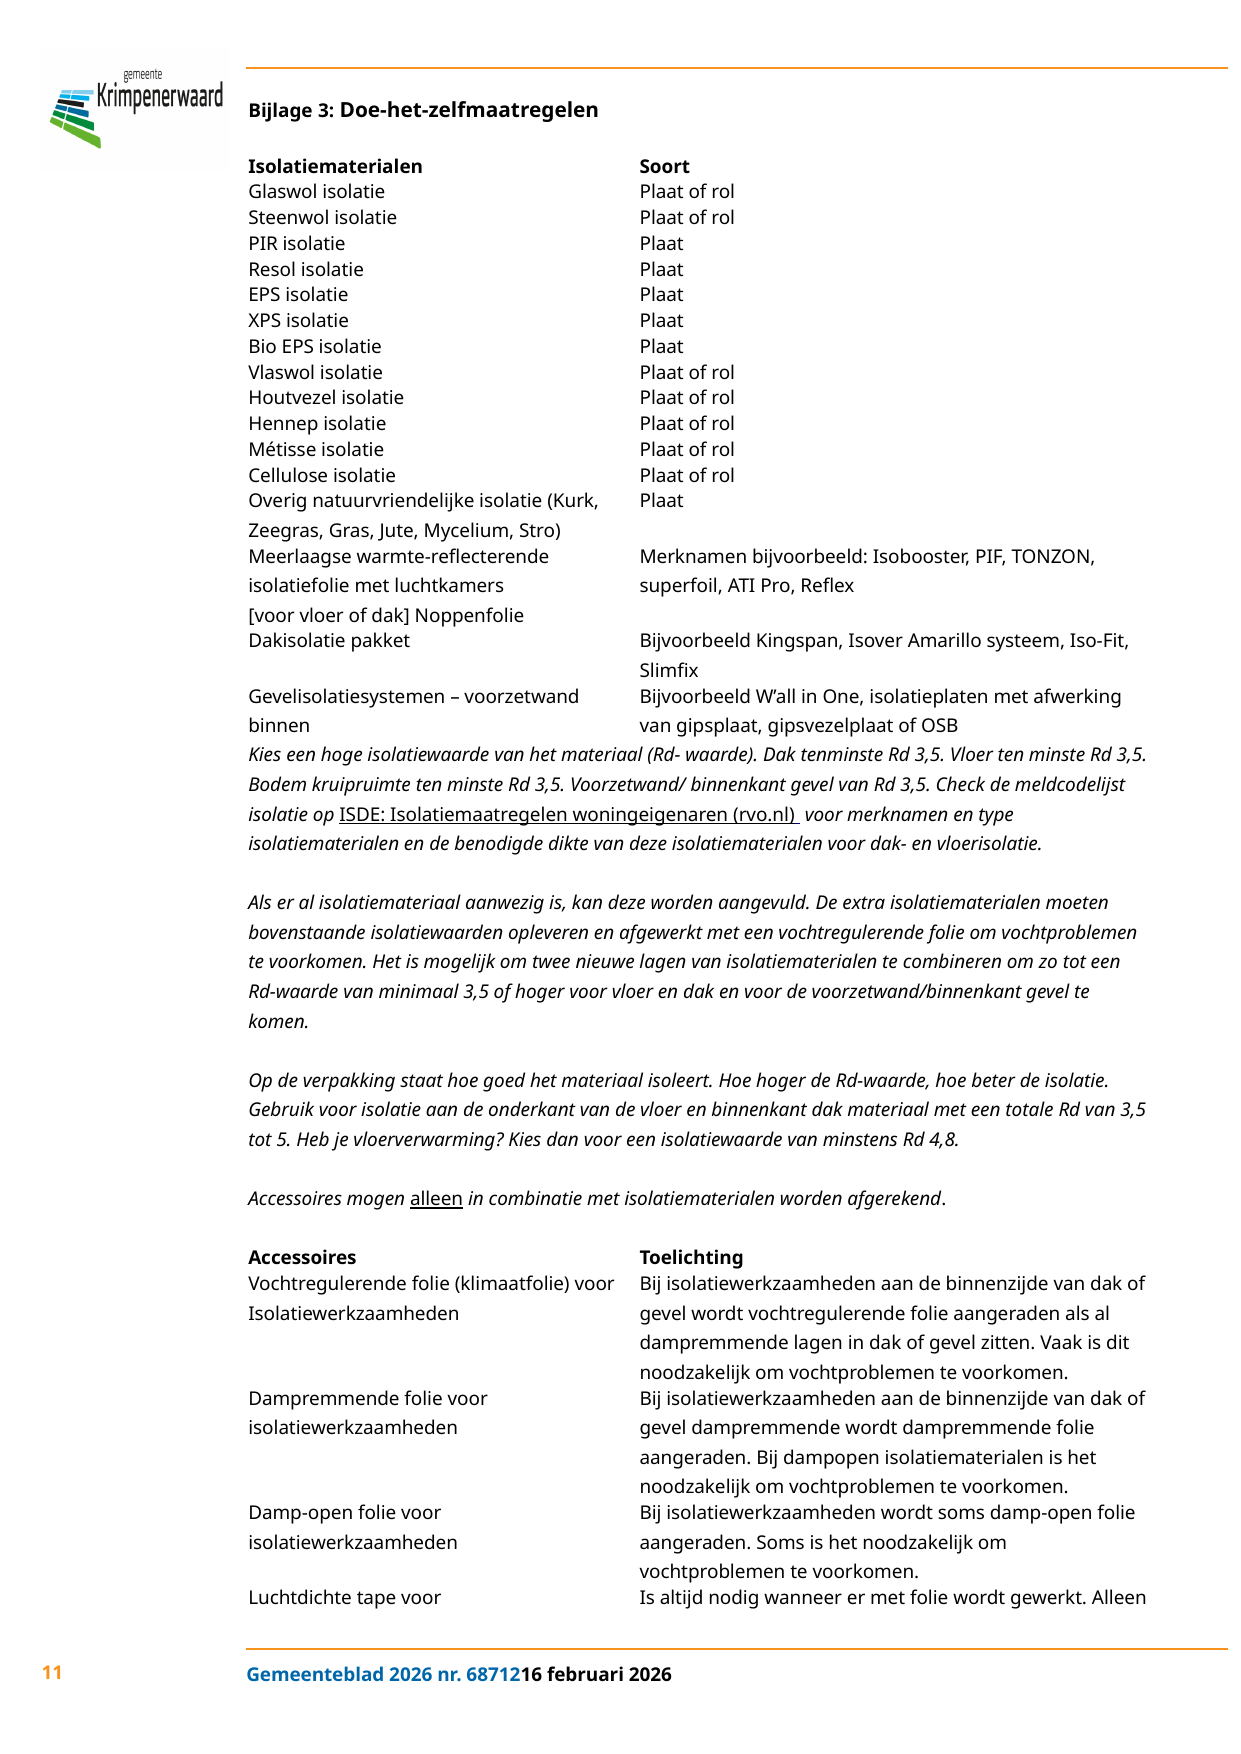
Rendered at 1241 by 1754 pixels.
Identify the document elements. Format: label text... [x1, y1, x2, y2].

table_cell Is altijd nodig wanneer er met folie wordt gewerkt. Alleen [639, 1584, 1152, 1610]
table_cell Cellulose isolatie [248, 462, 639, 487]
table_header Accessoires [248, 1245, 639, 1270]
table_cell Hennep isolatie [248, 410, 639, 436]
table_cell Bij isolatiewerkzaamheden wordt soms damp-open folie aangeraden. Soms is het noodzakelijk om vochtproblemen te voorkomen. [639, 1499, 1152, 1584]
table_cell Luchtdichte tape voor [248, 1584, 639, 1610]
table_cell Plaat [639, 488, 1152, 543]
table_cell Bijvoorbeeld W’all in One, isolatieplaten met afwerking van gipsplaat, gipsvezelplaat of OSB [639, 683, 1152, 738]
table_cell Vochtregulerende folie (klimaatfolie) voor Isolatiewerkzaamheden [248, 1270, 639, 1385]
picture [41, 47, 231, 172]
table_cell Bij isolatiewerkzaamheden aan de binnenzijde van dak of gevel dampremmende wordt dampremmende folie aangeraden. Bij dampopen isolatiematerialen is het noodzakelijk om vochtproblemen te voorkomen. [639, 1385, 1152, 1499]
table_cell Plaat of rol [639, 410, 1152, 436]
table_cell Plaat of rol [639, 462, 1152, 487]
table_cell Plaat [639, 333, 1152, 359]
text Als er al isolatiemateriaal aanwezig is, kan deze worden aangevuld. De extra isolatiematerialen moeten bovenstaande isolatiewaarden opleveren en afgewerkt met een vochtregulerende folie om vochtproblemen te voorkomen. Het is mogelijk om twee nieuwe lagen van isolatiematerialen te combineren om zo tot een Rd-waarde van minimaal 3,5 of hoger voor vloer en dak en voor de voorzetwand/binnenkant gevel te komen. [248, 889, 1152, 1033]
table_cell Bij isolatiewerkzaamheden aan de binnenzijde van dak of gevel wordt vochtregulerende folie aangeraden als al dampremmende lagen in dak of gevel zitten. Vaak is dit noodzakelijk om vochtproblemen te voorkomen. [639, 1270, 1152, 1385]
table_cell Plaat of rol [639, 205, 1152, 230]
table_cell Plaat of rol [639, 179, 1152, 204]
table_cell Dampremmende folie voor isolatiewerkzaamheden [248, 1385, 639, 1499]
table_cell Glaswol isolatie [248, 179, 639, 204]
table_cell Plaat of rol [639, 359, 1152, 384]
table_header Isolatiematerialen [248, 153, 639, 179]
table_cell XPS isolatie [248, 308, 639, 333]
table_cell Bio EPS isolatie [248, 333, 639, 359]
table_cell Plaat [639, 308, 1152, 333]
table_cell Plaat [639, 230, 1152, 256]
text Kies een hoge isolatiewaarde van het materiaal (Rd- waarde). Dak tenminste Rd 3,5. Vloer ten minste Rd 3,5. Bodem kruipruimte ten minste Rd 3,5. Voorzetwand/ binnenkant gevel van Rd 3,5. Check de meldcodelijst isolatie op ISDE: Isolatiemaatregelen woningeigenaren (rvo.nl) voor merknamen en type isolatiematerialen en de benodigde dikte van deze isolatiematerialen voor dak- en vloerisolatie. [248, 742, 1152, 856]
table_header Toelichting [639, 1245, 1152, 1270]
table_cell Gevelisolatiesystemen – voorzetwand binnen [248, 683, 639, 738]
table_cell PIR isolatie [248, 230, 639, 256]
table_cell EPS isolatie [248, 282, 639, 307]
text Bijlage 3: Doe-het-zelfmaatregelen [248, 95, 1152, 123]
text Accessoires mogen alleen in combinatie met isolatiematerialen worden afgerekend. [248, 1185, 1152, 1211]
table_cell Plaat [639, 256, 1152, 282]
table_cell Damp-open folie voor isolatiewerkzaamheden [248, 1499, 639, 1584]
table_cell Meerlaagse warmte-reflecterende isolatiefolie met luchtkamers [voor vloer of dak] Noppenfolie [248, 543, 639, 628]
table_cell Vlaswol isolatie [248, 359, 639, 384]
table_header Soort [639, 153, 1152, 179]
table_cell Plaat of rol [639, 385, 1152, 410]
table_cell Overig natuurvriendelijke isolatie (Kurk, Zeegras, Gras, Jute, Mycelium, Stro) [248, 488, 639, 543]
table_cell Bijvoorbeeld Kingspan, Isover Amarillo systeem, Iso-Fit, Slimfix [639, 628, 1152, 683]
table_cell Plaat of rol [639, 436, 1152, 462]
table_cell Resol isolatie [248, 256, 639, 282]
table_cell Houtvezel isolatie [248, 385, 639, 410]
table_cell Merknamen bijvoorbeeld: Isobooster, PIF, TONZON, superfoil, ATI Pro, Reflex [639, 543, 1152, 628]
table_cell Plaat [639, 282, 1152, 307]
table_cell Steenwol isolatie [248, 205, 639, 230]
table_cell Dakisolatie pakket [248, 628, 639, 683]
table_cell Métisse isolatie [248, 436, 639, 462]
text Op de verpakking staat hoe goed het materiaal isoleert. Hoe hoger de Rd-waarde, hoe beter de isolatie. Gebruik voor isolatie aan de onderkant van de vloer en binnenkant dak materiaal met een totale Rd van 3,5 tot 5. Heb je vloerverwarming? Kies dan voor een isolatiewaarde van minstens Rd 4,8. [248, 1067, 1152, 1152]
